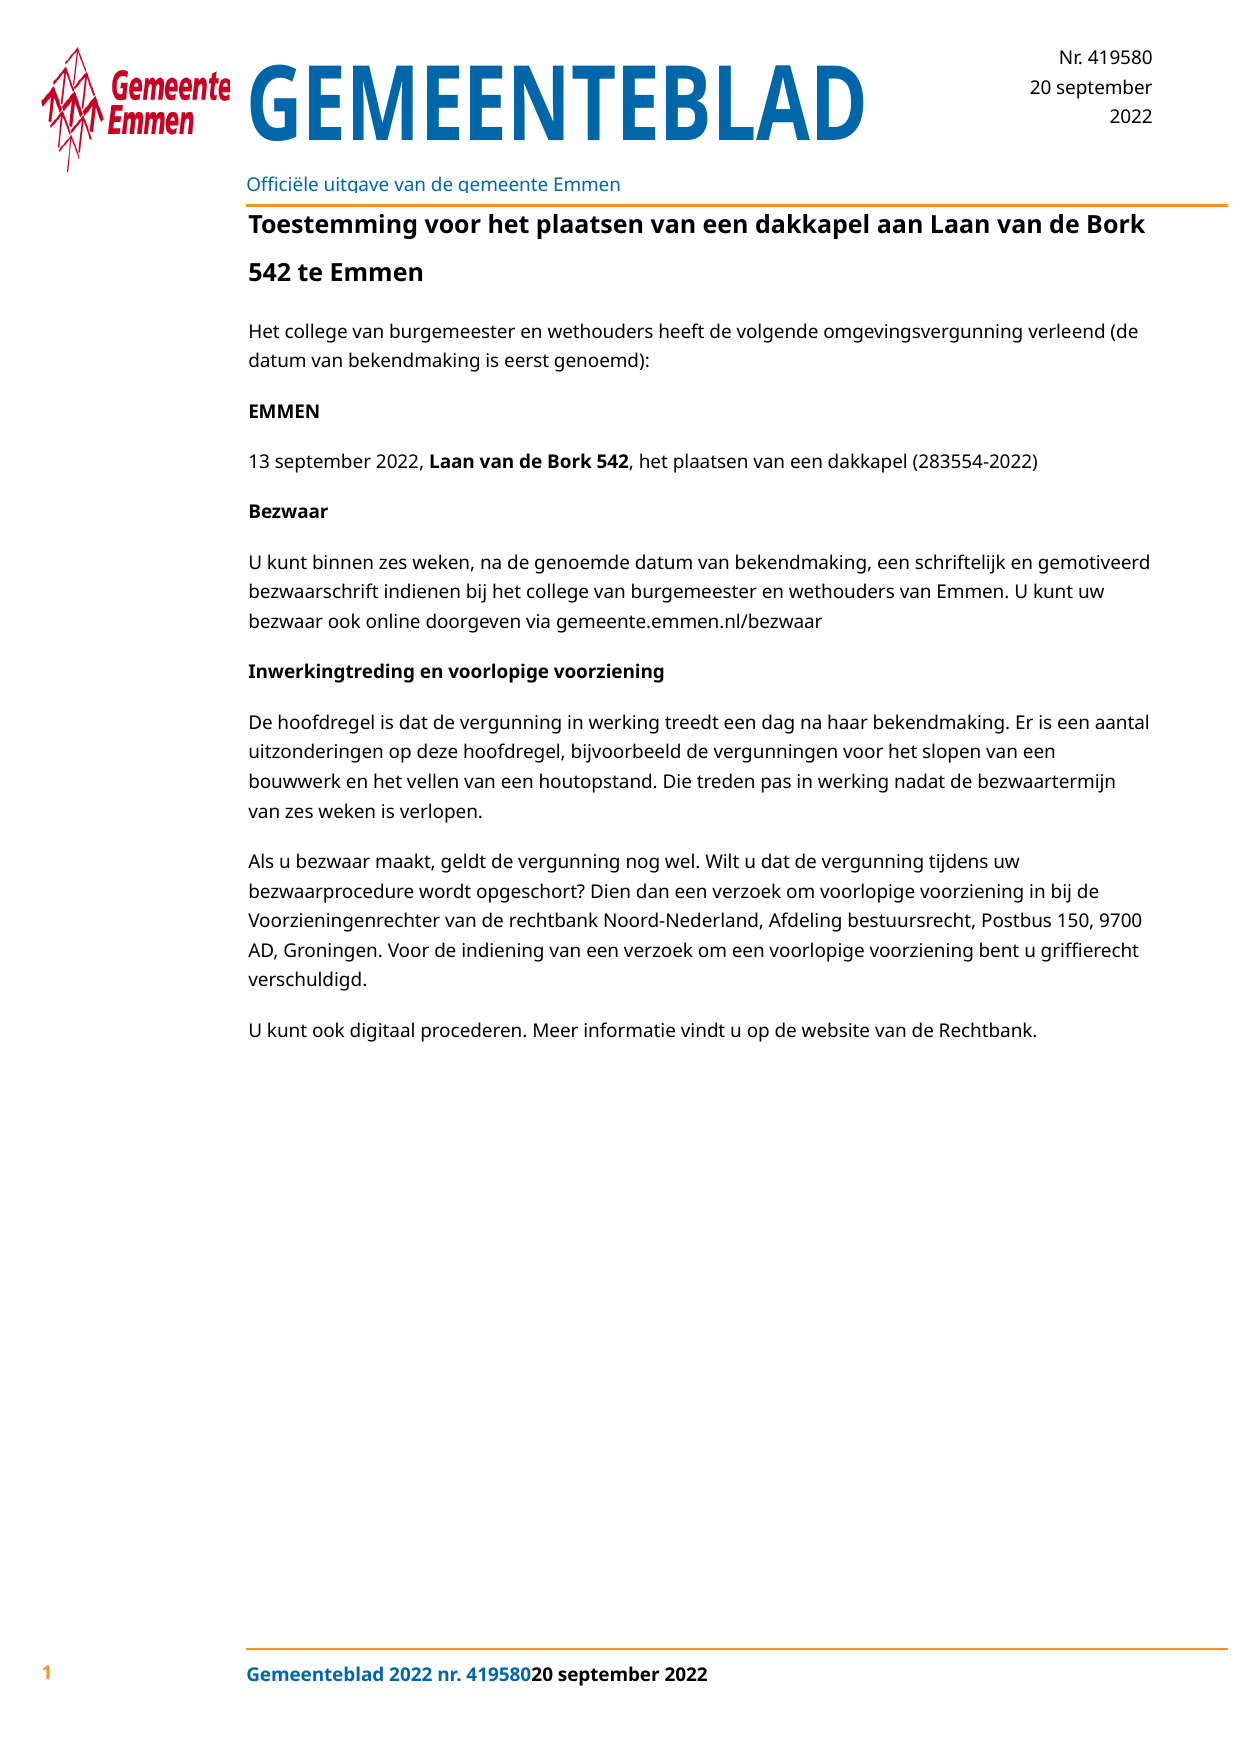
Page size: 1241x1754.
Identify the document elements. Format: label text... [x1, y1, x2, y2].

text Het college van burgemeester en wethouders heeft de volgende omgevingsvergunning verleend (de datum van bekendmaking is eerst genoemd): [248, 318, 1152, 373]
text U kunt binnen zes weken, na de genoemde datum van bekendmaking, een schriftelijk en gemotiveerd bezwaarschrift indienen bij het college van burgemeester en wethouders van Emmen. U kunt uw bezwaar ook online doorgeven via gemeente.emmen.nl/bezwaar [248, 549, 1152, 634]
text Bezwaar [248, 499, 1152, 524]
text 13 september 2022, Laan van de Bork 542, het plaatsen van een dakkapel (283554-2022) [248, 448, 1152, 474]
text U kunt ook digitaal procederen. Meer informatie vindt u op de website van de Rechtbank. [248, 1017, 1152, 1043]
text Inwerkingtreding en voorlopige voorziening [248, 659, 1152, 684]
text Als u bezwaar maakt, geldt de vergunning nog wel. Wilt u dat de vergunning tijdens uw bezwaarprocedure wordt opgeschort? Dien dan een verzoek om voorlopige voorziening in bij de Voorzieningenrechter van de rechtbank Noord-Nederland, Afdeling bestuursrecht, Postbus 150, 9700 AD, Groningen. Voor de indiening van een verzoek om een voorlopige voorziening bent u griffierecht verschuldigd. [248, 848, 1152, 992]
text De hoofdregel is dat de vergunning in werking treedt een dag na haar bekendmaking. Er is een aantal uitzonderingen op deze hoofdregel, bijvoorbeeld de vergunningen voor het slopen van een bouwwerk en het vellen van een houtopstand. Die treden pas in werking nadat de bezwaartermijn van zes weken is verlopen. [248, 709, 1152, 824]
text EMMEN [248, 398, 1152, 424]
text Toestemming voor het plaatsen van een dakkapel aan Laan van de Bork 542 te Emmen [248, 207, 1152, 288]
picture [41, 47, 231, 172]
